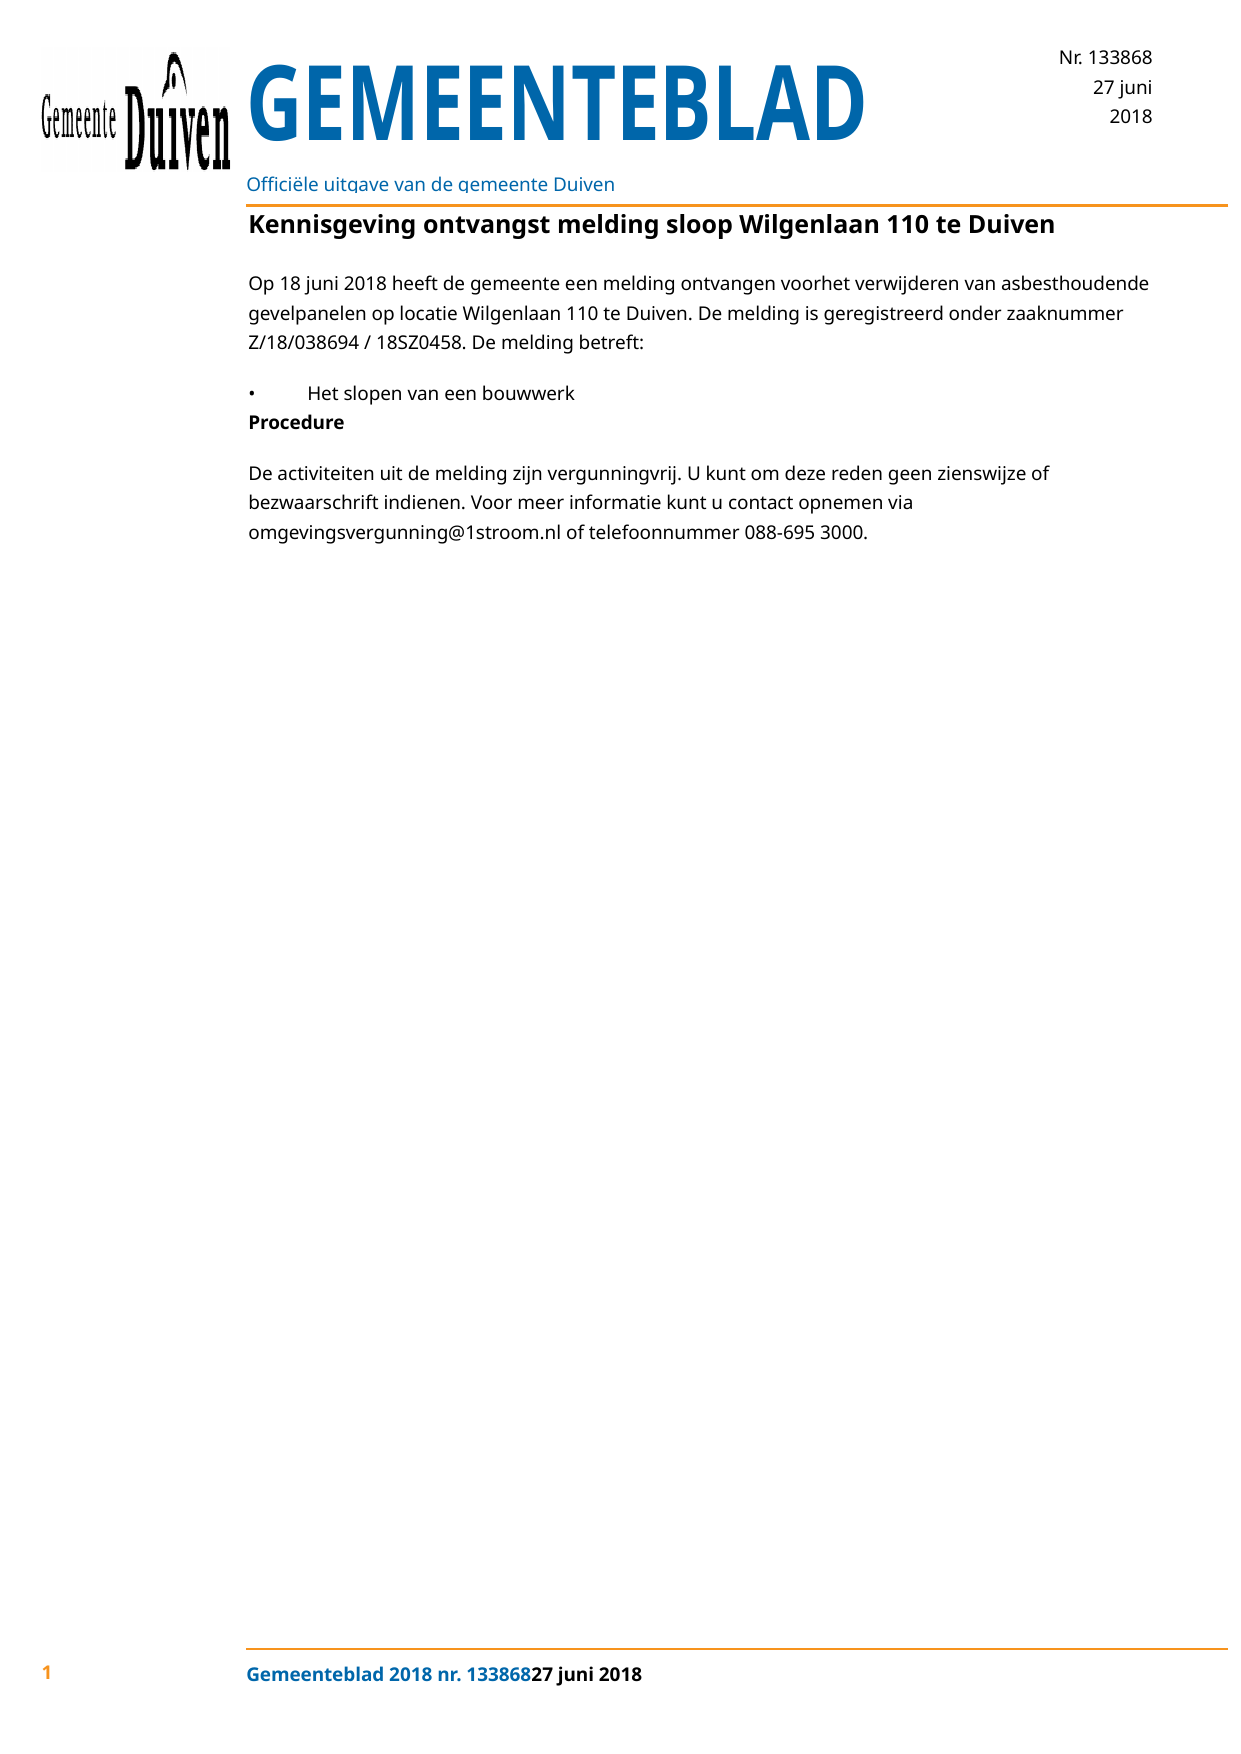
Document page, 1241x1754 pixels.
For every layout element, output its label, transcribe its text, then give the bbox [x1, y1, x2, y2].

list Het slopen van een bouwwerk [248, 380, 1152, 406]
text Kennisgeving ontvangst melding sloop Wilgenlaan 110 te Duiven [248, 207, 1152, 241]
text Procedure [248, 409, 1152, 435]
picture [41, 47, 231, 172]
text De activiteiten uit de melding zijn vergunningvrij. U kunt om deze reden geen zienswijze of bezwaarschrift indienen. Voor meer informatie kunt u contact opnemen via omgevingsvergunning@1stroom.nl of telefoonnummer 088-695 3000. [248, 460, 1152, 545]
text Op 18 juni 2018 heeft de gemeente een melding ontvangen voorhet verwijderen van asbesthoudende gevelpanelen op locatie Wilgenlaan 110 te Duiven. De melding is geregistreerd onder zaaknummer Z/18/038694 / 18SZ0458. De melding betreft: [248, 270, 1152, 355]
